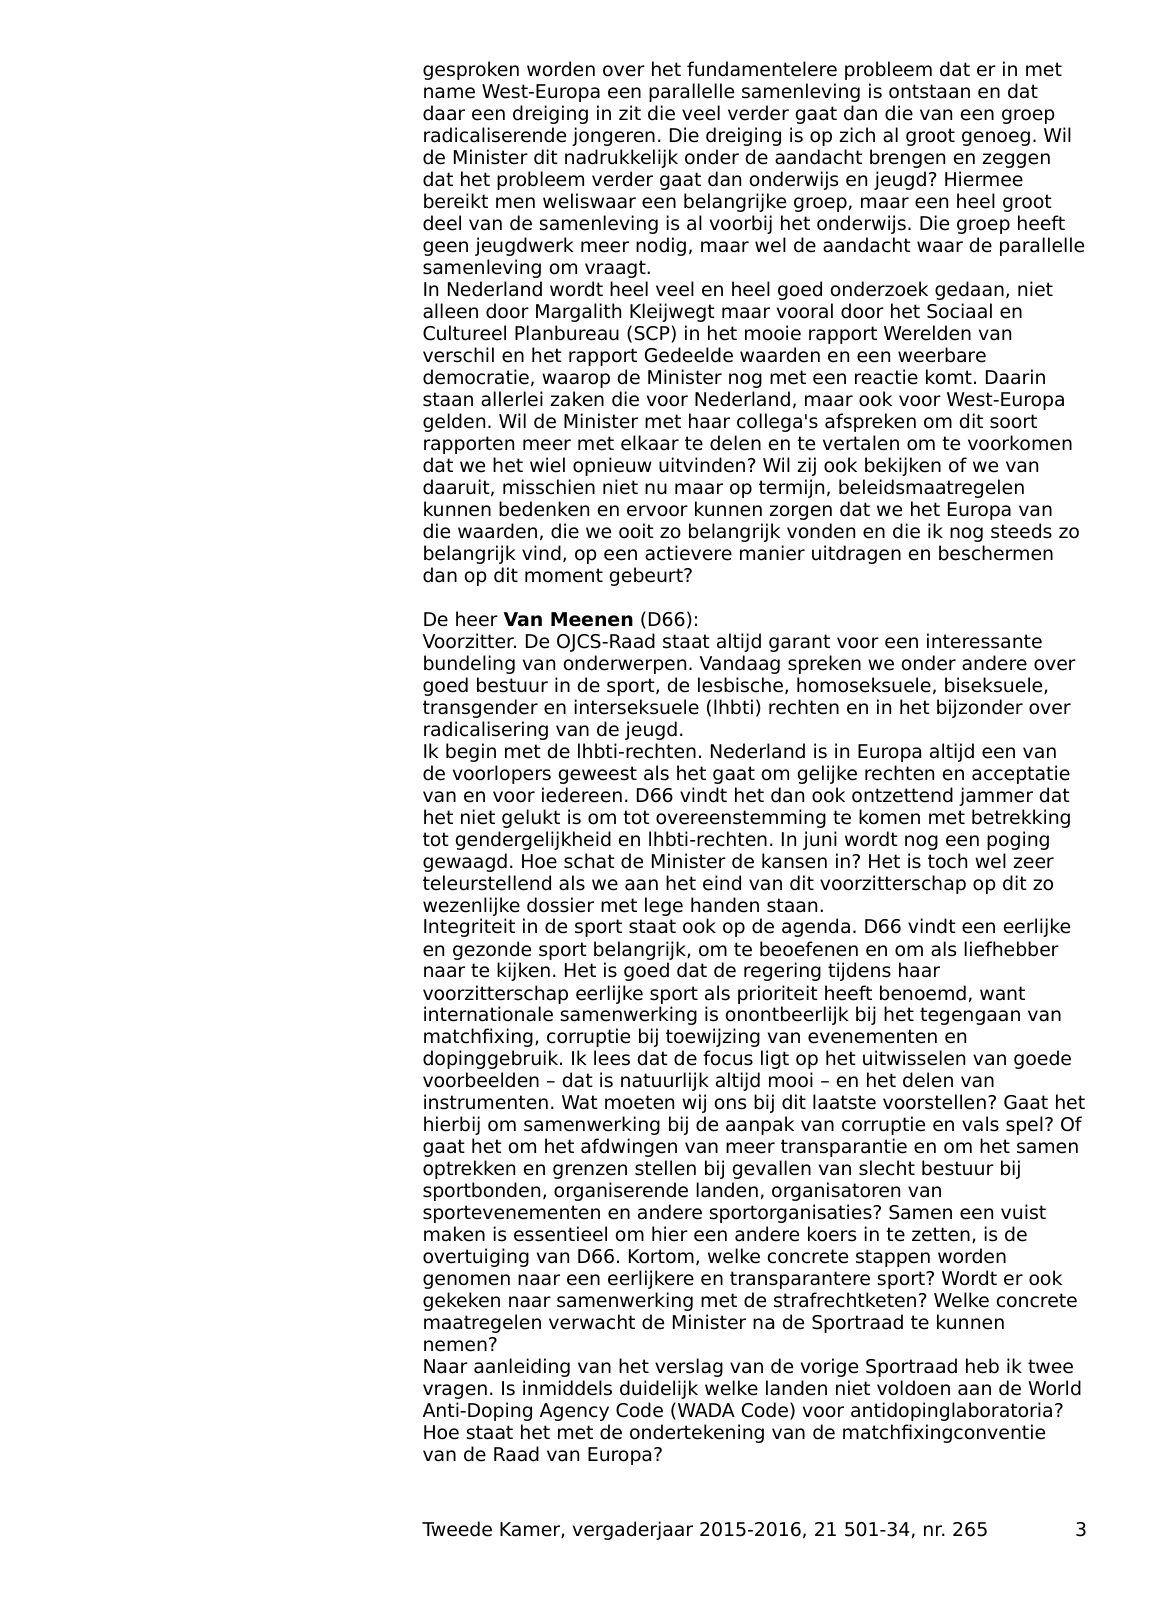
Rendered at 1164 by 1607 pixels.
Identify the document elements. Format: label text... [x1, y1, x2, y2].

text gesproken worden over het fundamentelere probleem dat er in met name West-Europa een parallelle samenleving is ontstaan en dat daar een dreiging in zit die veel verder gaat dan die van een groep radicaliserende jongeren. Die dreiging is op zich al groot genoeg. Wil de Minister dit nadrukkelijk onder de aandacht brengen en zeggen dat het probleem verder gaat dan onderwijs en jeugd? Hiermee bereikt men weliswaar een belangrijke groep, maar een heel groot deel van de samenleving is al voorbij het onderwijs. Die groep heeft geen jeugdwerk meer nodig, maar wel de aandacht waar de parallelle samenleving om vraagt. [422, 59, 1087, 279]
text Ik begin met de lhbti-rechten. Nederland is in Europa altijd een van de voorlopers geweest als het gaat om gelijke rechten en acceptatie van en voor iedereen. D66 vindt het dan ook ontzettend jammer dat het niet gelukt is om tot overeenstemming te komen met betrekking tot gendergelijkheid en lhbti-rechten. In juni wordt nog een poging gewaagd. Hoe schat de Minister de kansen in? Het is toch wel zeer teleurstellend als we aan het eind van dit voorzitterschap op dit zo wezenlijke dossier met lege handen staan. [422, 741, 1087, 916]
text De heer Van Meenen (D66): [422, 609, 1087, 631]
text Naar aanleiding van het verslag van de vorige Sportraad heb ik twee vragen. Is inmiddels duidelijk welke landen niet voldoen aan de World Anti-Doping Agency Code (WADA Code) voor antidopinglaboratoria? Hoe staat het met de ondertekening van de matchfixingconventie van de Raad van Europa? [422, 1356, 1087, 1466]
text Voorzitter. De OJCS-Raad staat altijd garant voor een interessante bundeling van onderwerpen. Vandaag spreken we onder andere over goed bestuur in de sport, de lesbische, homoseksuele, biseksuele, transgender en interseksuele (lhbti) rechten en in het bijzonder over radicalisering van de jeugd. [422, 631, 1087, 741]
text In Nederland wordt heel veel en heel goed onderzoek gedaan, niet alleen door Margalith Kleijwegt maar vooral door het Sociaal en Cultureel Planbureau (SCP) in het mooie rapport Werelden van verschil en het rapport Gedeelde waarden en een weerbare democratie, waarop de Minister nog met een reactie komt. Daarin staan allerlei zaken die voor Nederland, maar ook voor West-Europa gelden. Wil de Minister met haar collega's afspreken om dit soort rapporten meer met elkaar te delen en te vertalen om te voorkomen dat we het wiel opnieuw uitvinden? Wil zij ook bekijken of we van daaruit, misschien niet nu maar op termijn, beleidsmaatregelen kunnen bedenken en ervoor kunnen zorgen dat we het Europa van die waarden, die we ooit zo belangrijk vonden en die ik nog steeds zo belangrijk vind, op een actievere manier uitdragen en beschermen dan op dit moment gebeurt? [422, 279, 1087, 587]
text Integriteit in de sport staat ook op de agenda. D66 vindt een eerlijke en gezonde sport belangrijk, om te beoefenen en om als liefhebber naar te kijken. Het is goed dat de regering tijdens haar voorzitterschap eerlijke sport als prioriteit heeft benoemd, want internationale samenwerking is onontbeerlijk bij het tegengaan van matchfixing, corruptie bij toewijzing van evenementen en dopinggebruik. Ik lees dat de focus ligt op het uitwisselen van goede voorbeelden – dat is natuurlijk altijd mooi – en het delen van instrumenten. Wat moeten wij ons bij dit laatste voorstellen? Gaat het hierbij om samenwerking bij de aanpak van corruptie en vals spel? Of gaat het om het afdwingen van meer transparantie en om het samen optrekken en grenzen stellen bij gevallen van slecht bestuur bij sportbonden, organiserende landen, organisatoren van sportevenementen en andere sportorganisaties? Samen een vuist maken is essentieel om hier een andere koers in te zetten, is de overtuiging van D66. Kortom, welke concrete stappen worden genomen naar een eerlijkere en transparantere sport? Wordt er ook gekeken naar samenwerking met de strafrechtketen? Welke concrete maatregelen verwacht de Minister na de Sportraad te kunnen nemen? [422, 916, 1087, 1356]
